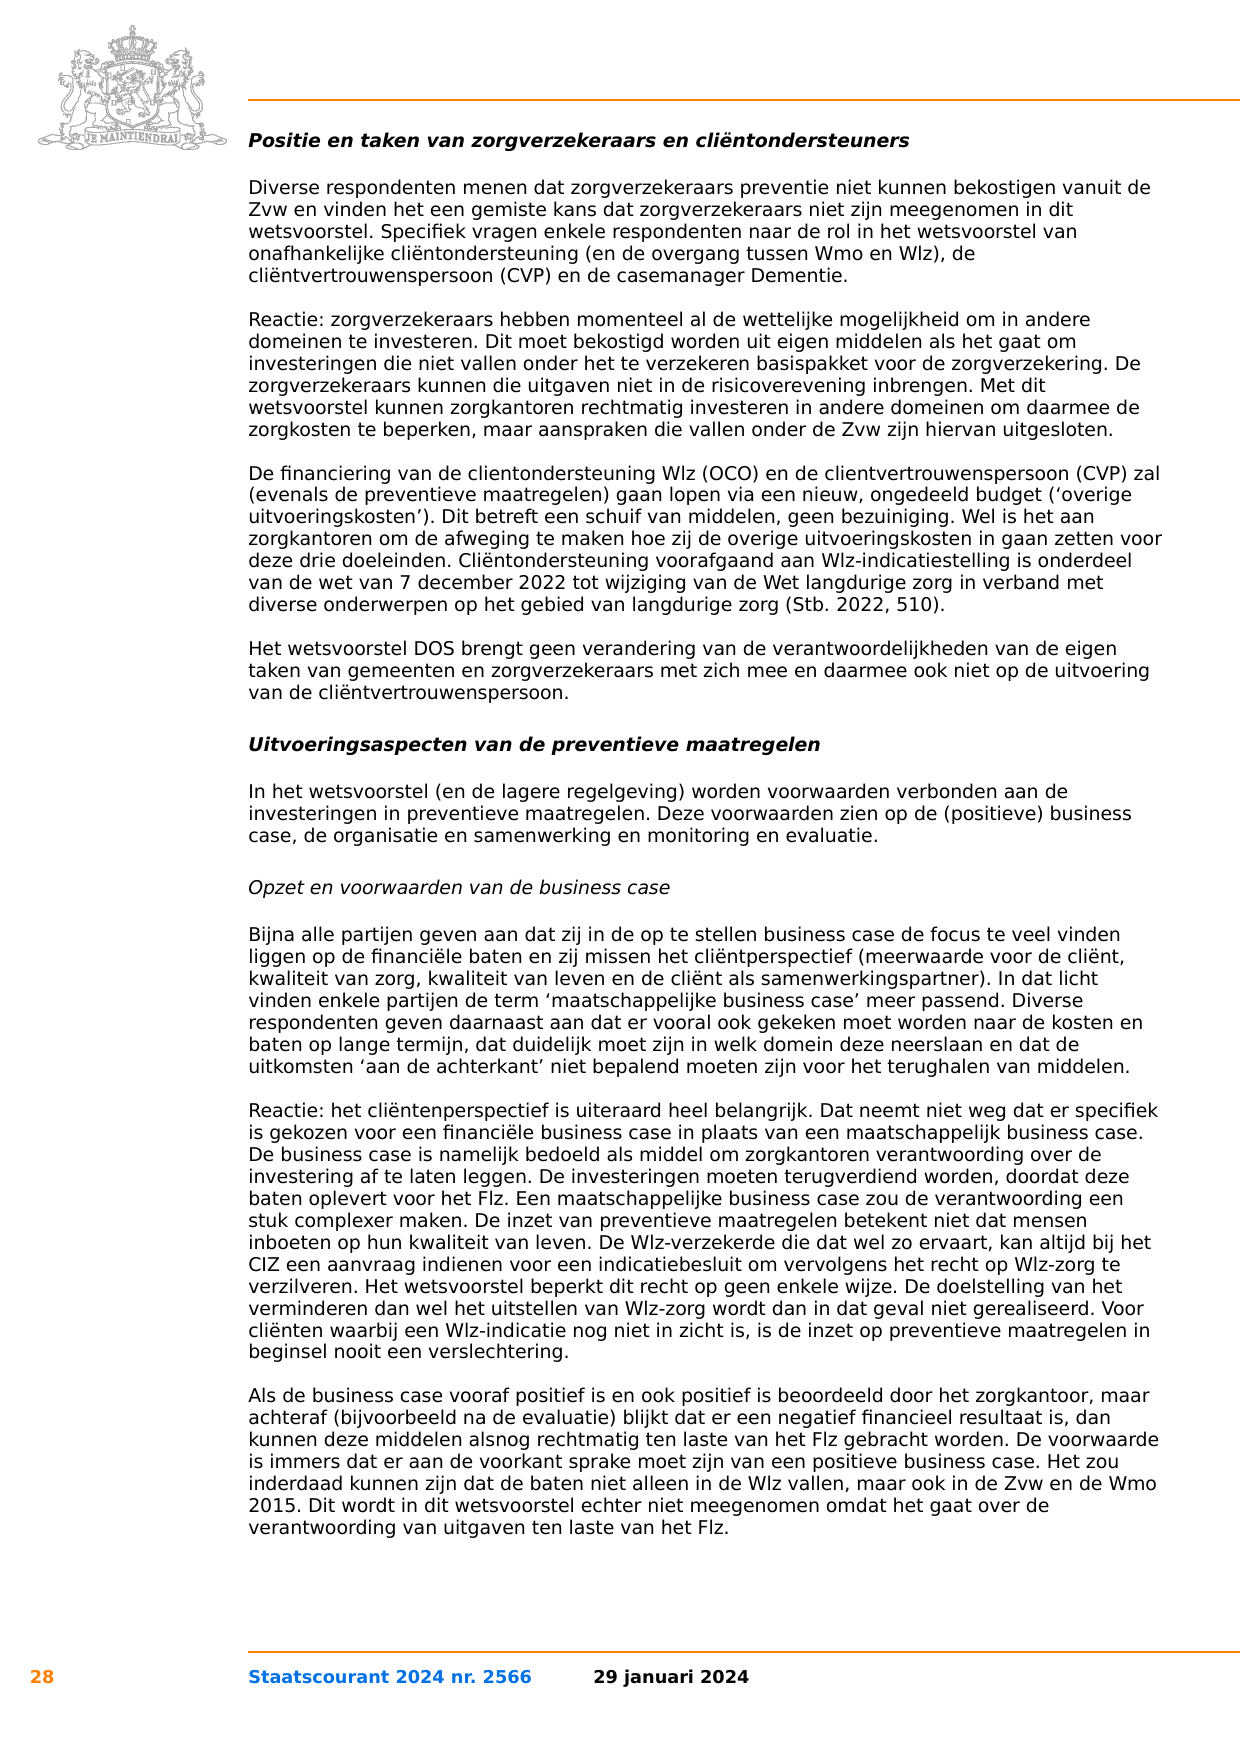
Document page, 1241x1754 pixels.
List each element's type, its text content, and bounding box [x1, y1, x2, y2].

text In het wetsvoorstel (en de lagere regelgeving) worden voorwaarden verbonden aan de investeringen in preventieve maatregelen. Deze voorwaarden zien op de (positieve) business case, de organisatie en samenwerking en monitoring en evaluatie. [248, 781, 1163, 847]
subtitle Uitvoeringsaspecten van de preventieve maatregelen [248, 734, 1163, 756]
text Als de business case vooraf positief is en ook positief is beoordeeld door het zorgkantoor, maar achteraf (bijvoorbeeld na de evaluatie) blijkt dat er een negatief financieel resultaat is, dan kunnen deze middelen alsnog rechtmatig ten laste van het Flz gebracht worden. De voorwaarde is immers dat er aan de voorkant sprake moet zijn van een positieve business case. Het zou inderdaad kunnen zijn dat de baten niet alleen in de Wlz vallen, maar ook in de Zvw en de Wmo 2015. Dit wordt in dit wetsvoorstel echter niet meegenomen omdat het gaat over de verantwoording van uitgaven ten laste van het Flz. [248, 1385, 1163, 1539]
text Reactie: het cliëntenperspectief is uiteraard heel belangrijk. Dat neemt niet weg dat er specifiek is gekozen voor een financiële business case in plaats van een maatschappelijk business case. De business case is namelijk bedoeld als middel om zorgkantoren verantwoording over de investering af te laten leggen. De investeringen moeten terugverdiend worden, doordat deze baten oplevert voor het Flz. Een maatschappelijke business case zou de verantwoording een stuk complexer maken. De inzet van preventieve maatregelen betekent niet dat mensen inboeten op hun kwaliteit van leven. De Wlz-verzekerde die dat wel zo ervaart, kan altijd bij het CIZ een aanvraag indienen voor een indicatiebesluit om vervolgens het recht op Wlz-zorg te verzilveren. Het wetsvoorstel beperkt dit recht op geen enkele wijze. De doelstelling van het verminderen dan wel het uitstellen van Wlz-zorg wordt dan in dat geval niet gerealiseerd. Voor cliënten waarbij een Wlz-indicatie nog niet in zicht is, is de inzet op preventieve maatregelen in beginsel nooit een verslechtering. [248, 1100, 1163, 1363]
subtitle Opzet en voorwaarden van de business case [248, 877, 1163, 899]
picture [38, 25, 227, 150]
text De financiering van de clientondersteuning Wlz (OCO) en de clientvertrouwenspersoon (CVP) zal (evenals de preventieve maatregelen) gaan lopen via een nieuw, ongedeeld budget (‘overige uitvoeringskosten’). Dit betreft een schuif van middelen, geen bezuiniging. Wel is het aan zorgkantoren om de afweging te maken hoe zij de overige uitvoeringskosten in gaan zetten voor deze drie doeleinden. Cliëntondersteuning voorafgaand aan Wlz-indicatiestelling is onderdeel van de wet van 7 december 2022 tot wijziging van de Wet langdurige zorg in verband met diverse onderwerpen op het gebied van langdurige zorg (Stb. 2022, 510). [248, 462, 1163, 616]
subtitle Positie en taken van zorgverzekeraars en cliëntondersteuners [248, 130, 1163, 152]
text Diverse respondenten menen dat zorgverzekeraars preventie niet kunnen bekostigen vanuit de Zvw en vinden het een gemiste kans dat zorgverzekeraars niet zijn meegenomen in dit wetsvoorstel. Specifiek vragen enkele respondenten naar de rol in het wetsvoorstel van onafhankelijke cliëntondersteuning (en de overgang tussen Wmo en Wlz), de cliëntvertrouwenspersoon (CVP) en de casemanager Dementie. [248, 177, 1163, 287]
text Bijna alle partijen geven aan dat zij in de op te stellen business case de focus te veel vinden liggen op de financiële baten en zij missen het cliëntperspectief (meerwaarde voor de cliënt, kwaliteit van zorg, kwaliteit van leven en de cliënt als samenwerkingspartner). In dat licht vinden enkele partijen de term ‘maatschappelijke business case’ meer passend. Diverse respondenten geven daarnaast aan dat er vooral ook gekeken moet worden naar de kosten en baten op lange termijn, dat duidelijk moet zijn in welk domein deze neerslaan en dat de uitkomsten ‘aan de achterkant’ niet bepalend moeten zijn voor het terughalen van middelen. [248, 924, 1163, 1078]
text Het wetsvoorstel DOS brengt geen verandering van de verantwoordelijkheden van de eigen taken van gemeenten en zorgverzekeraars met zich mee en daarmee ook niet op de uitvoering van de cliëntvertrouwenspersoon. [248, 638, 1163, 704]
text Reactie: zorgverzekeraars hebben momenteel al de wettelijke mogelijkheid om in andere domeinen te investeren. Dit moet bekostigd worden uit eigen middelen als het gaat om investeringen die niet vallen onder het te verzekeren basispakket voor de zorgverzekering. De zorgverzekeraars kunnen die uitgaven niet in de risicoverevening inbrengen. Met dit wetsvoorstel kunnen zorgkantoren rechtmatig investeren in andere domeinen om daarmee de zorgkosten te beperken, maar aanspraken die vallen onder de Zvw zijn hiervan uitgesloten. [248, 309, 1163, 441]
